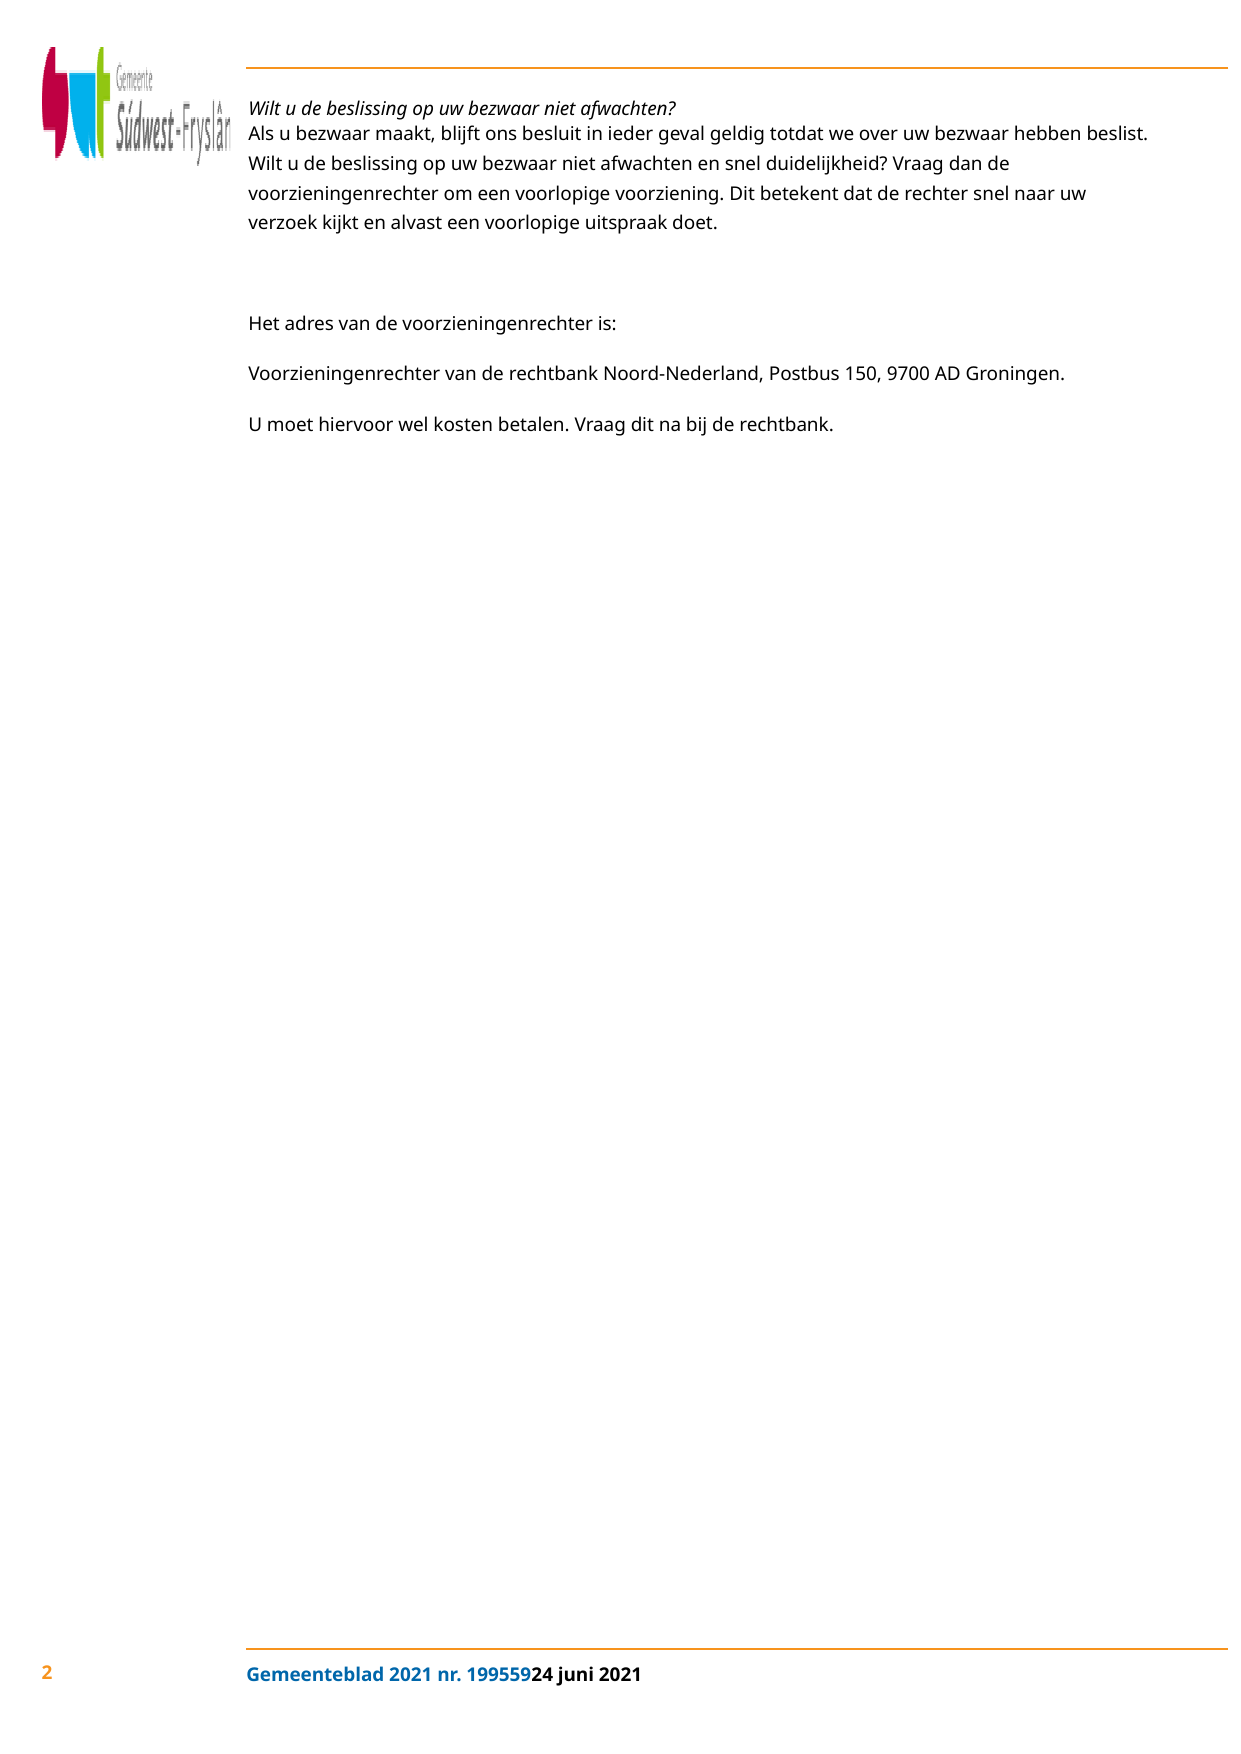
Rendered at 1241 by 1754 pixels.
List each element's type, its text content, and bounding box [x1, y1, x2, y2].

text Als u bezwaar maakt, blijft ons besluit in ieder geval geldig totdat we over uw bezwaar hebben beslist. Wilt u de beslissing op uw bezwaar niet afwachten en snel duidelijkheid? Vraag dan de voorzieningenrechter om een voorlopige voorziening. Dit betekent dat de rechter snel naar uw verzoek kijkt en alvast een voorlopige uitspraak doet. [248, 121, 1152, 235]
text Wilt u de beslissing op uw bezwaar niet afwachten? [248, 95, 1152, 121]
text Voorzieningenrechter van de rechtbank Noord-Nederland, Postbus 150, 9700 AD Groningen. [248, 361, 1152, 386]
picture [41, 47, 231, 172]
text Het adres van de voorzieningenrechter is: [248, 310, 1152, 336]
text U moet hiervoor wel kosten betalen. Vraag dit na bij de rechtbank. [248, 411, 1152, 437]
